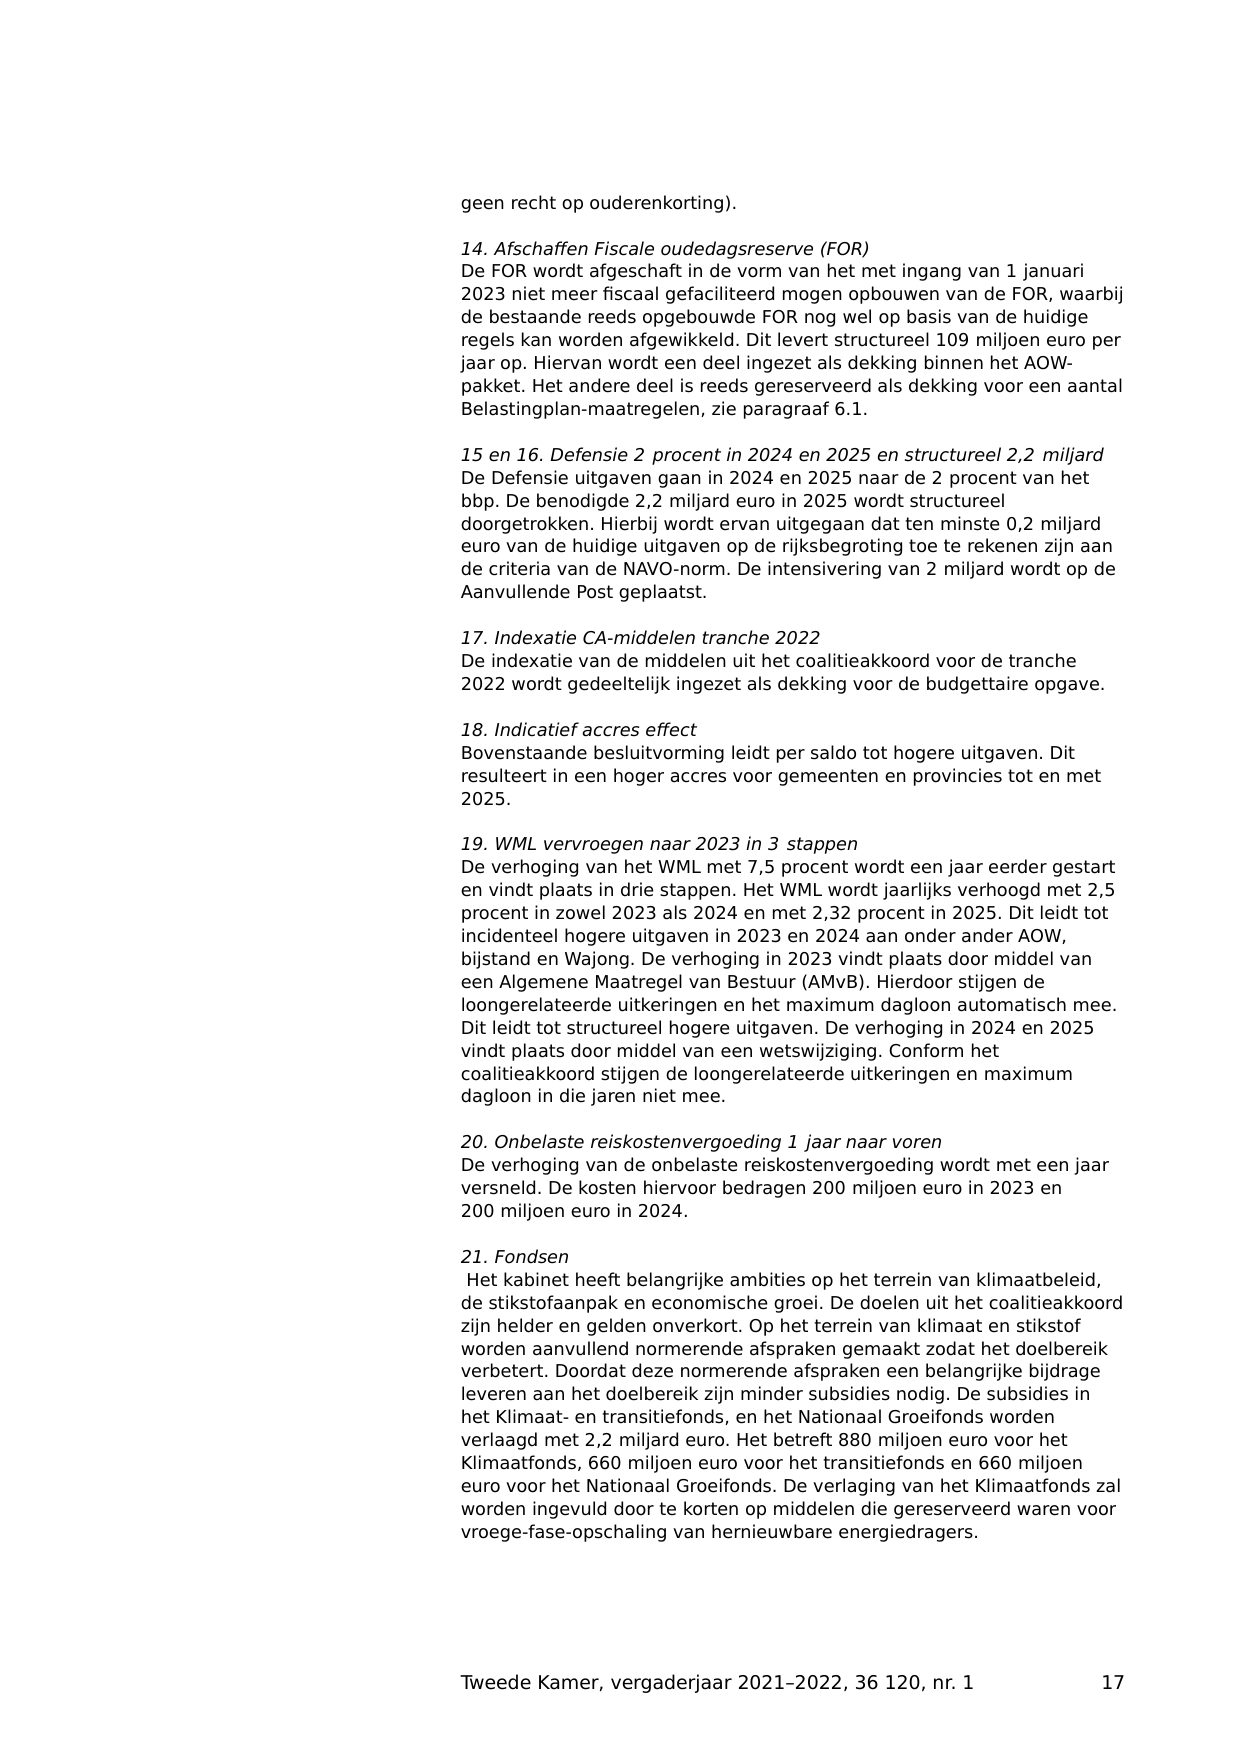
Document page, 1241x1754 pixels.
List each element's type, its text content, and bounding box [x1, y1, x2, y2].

text 19. WML vervroegen naar 2023 in 3 stappen De verhoging van het WML met 7,5 procent wordt een jaar eerder gestart en vindt plaats in drie stappen. Het WML wordt jaarlijks verhoogd met 2,5 procent in zowel 2023 als 2024 en met 2,32 procent in 2025. Dit leidt tot incidenteel hogere uitgaven in 2023 en 2024 aan onder ander AOW, bijstand en Wajong. De verhoging in 2023 vindt plaats door middel van een Algemene Maatregel van Bestuur (AMvB). Hierdoor stijgen de loongerelateerde uitkeringen en het maximum dagloon automatisch mee. Dit leidt tot structureel hogere uitgaven. De verhoging in 2024 en 2025 vindt plaats door middel van een wetswijziging. Conform het coalitieakkoord stijgen de loongerelateerde uitkeringen en maximum dagloon in die jaren niet mee. [461, 832, 1125, 1107]
text 15 en 16. Defensie 2 procent in 2024 en 2025 en structureel 2,2 miljard De Defensie uitgaven gaan in 2024 en 2025 naar de 2 procent van het bbp. De benodigde 2,2 miljard euro in 2025 wordt structureel doorgetrokken. Hierbij wordt ervan uitgegaan dat ten minste 0,2 miljard euro van de huidige uitgaven op de rijksbegroting toe te rekenen zijn aan de criteria van de NAVO-norm. De intensivering van 2 miljard wordt op de Aanvullende Post geplaatst. [461, 443, 1125, 603]
text geen recht op ouderenkorting). [461, 191, 1125, 214]
text 18. Indicatief accres effect Bovenstaande besluitvorming leidt per saldo tot hogere uitgaven. Dit resulteert in een hoger accres voor gemeenten en provincies tot en met 2025. [461, 718, 1125, 809]
text 20. Onbelaste reiskostenvergoeding 1 jaar naar voren De verhoging van de onbelaste reiskostenvergoeding wordt met een jaar versneld. De kosten hiervoor bedragen 200 miljoen euro in 2023 en 200 miljoen euro in 2024. [461, 1130, 1125, 1222]
text 17. Indexatie CA-middelen tranche 2022 De indexatie van de middelen uit het coalitieakkoord voor de tranche 2022 wordt gedeeltelijk ingezet als dekking voor de budgettaire opgave. [461, 626, 1125, 695]
text 14. Afschaffen Fiscale oudedagsreserve (FOR) De FOR wordt afgeschaft in de vorm van het met ingang van 1 januari 2023 niet meer fiscaal gefaciliteerd mogen opbouwen van de FOR, waarbij de bestaande reeds opgebouwde FOR nog wel op basis van de huidige regels kan worden afgewikkeld. Dit levert structureel 109 miljoen euro per jaar op. Hiervan wordt een deel ingezet als dekking binnen het AOW-pakket. Het andere deel is reeds gereserveerd als dekking voor een aantal Belastingplan-maatregelen, zie paragraaf 6.1. [461, 237, 1125, 420]
text 21. Fondsen Het kabinet heeft belangrijke ambities op het terrein van klimaatbeleid, de stikstofaanpak en economische groei. De doelen uit het coalitieakkoord zijn helder en gelden onverkort. Op het terrein van klimaat en stikstof worden aanvullend normerende afspraken gemaakt zodat het doelbereik verbetert. Doordat deze normerende afspraken een belangrijke bijdrage leveren aan het doelbereik zijn minder subsidies nodig. De subsidies in het Klimaat- en transitiefonds, en het Nationaal Groeifonds worden verlaagd met 2,2 miljard euro. Het betreft 880 miljoen euro voor het Klimaatfonds, 660 miljoen euro voor het transitiefonds en 660 miljoen euro voor het Nationaal Groeifonds. De verlaging van het Klimaatfonds zal worden ingevuld door te korten op middelen die gereserveerd waren voor vroege-fase-opschaling van hernieuwbare energiedragers. [461, 1245, 1125, 1543]
